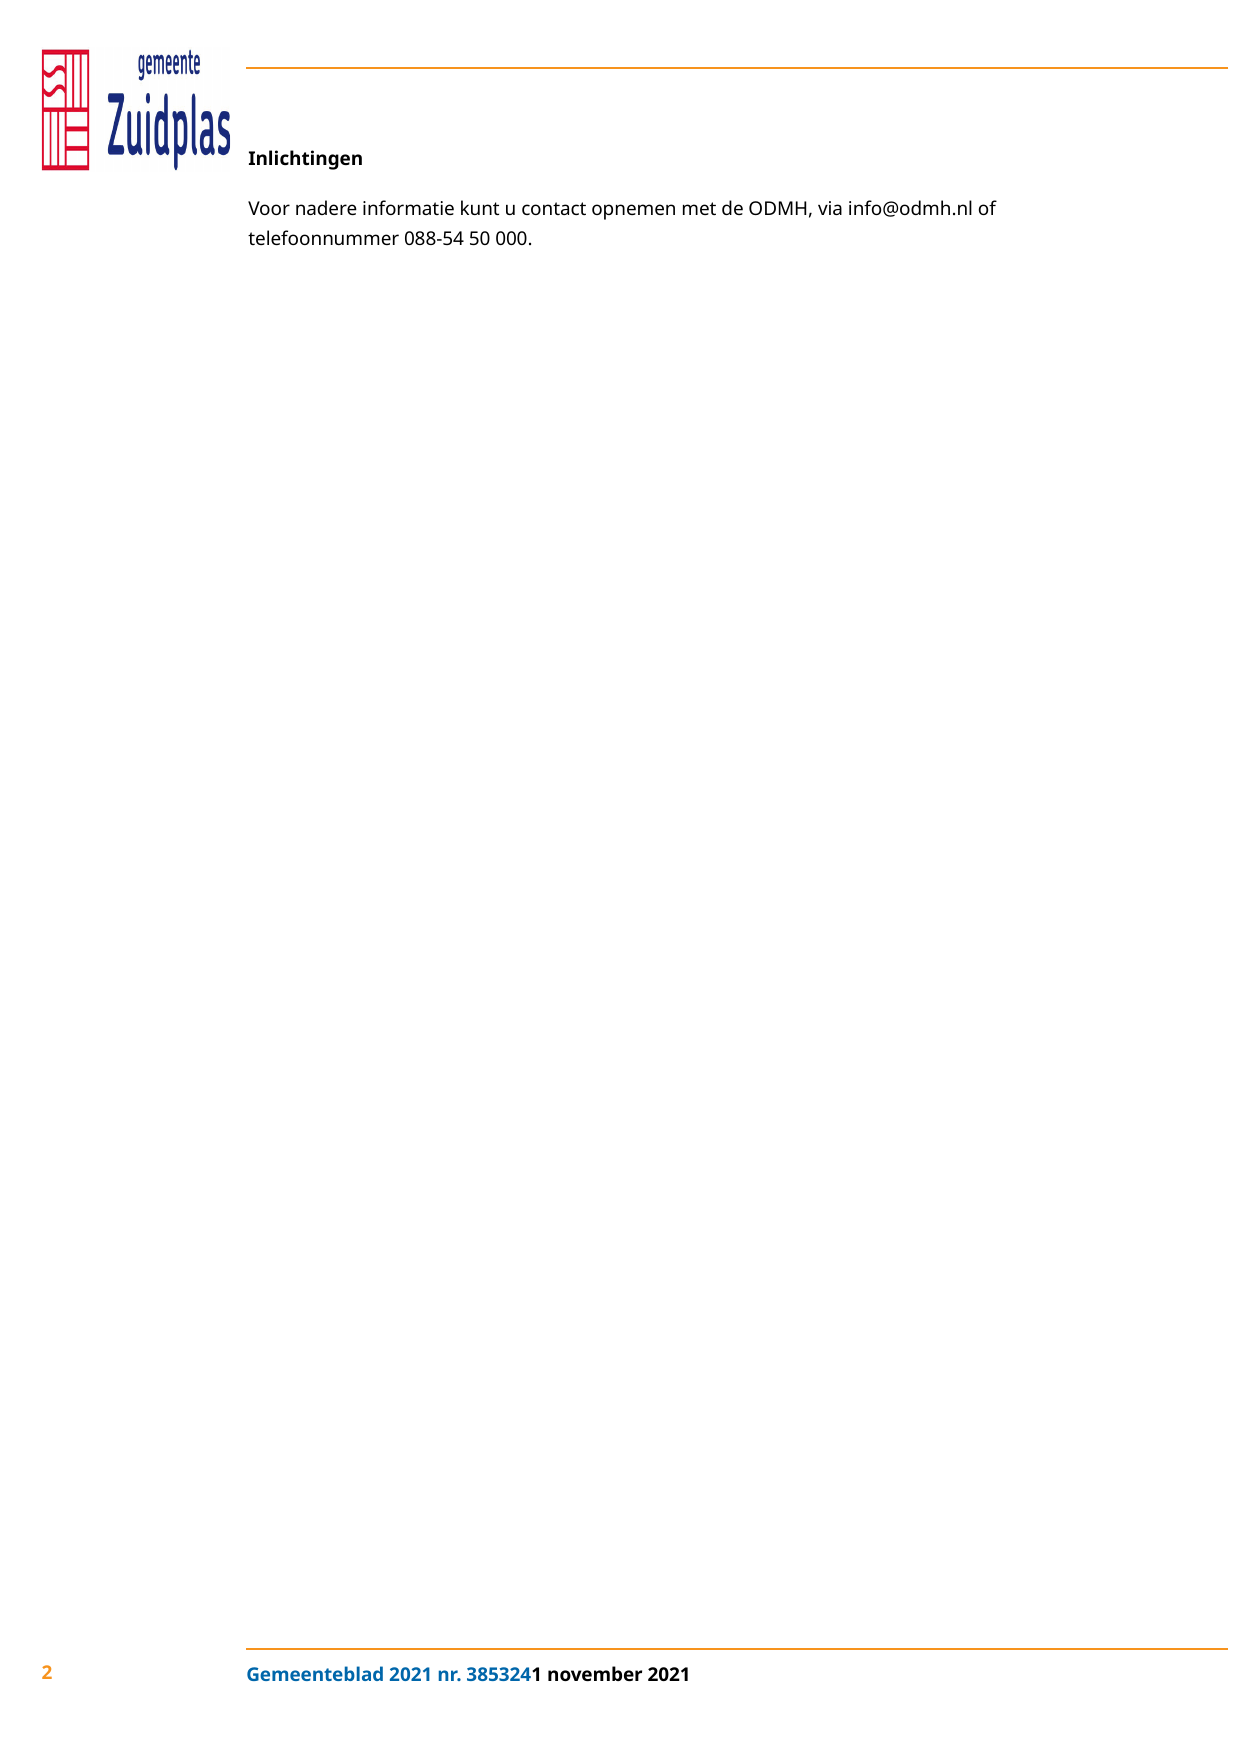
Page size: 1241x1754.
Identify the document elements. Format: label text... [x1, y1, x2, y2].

text Inlichtingen [248, 145, 1152, 171]
text Voor nadere informatie kunt u contact opnemen met de ODMH, via info@odmh.nl of telefoonnummer 088-54 50 000. [248, 196, 1152, 251]
picture [41, 47, 231, 172]
